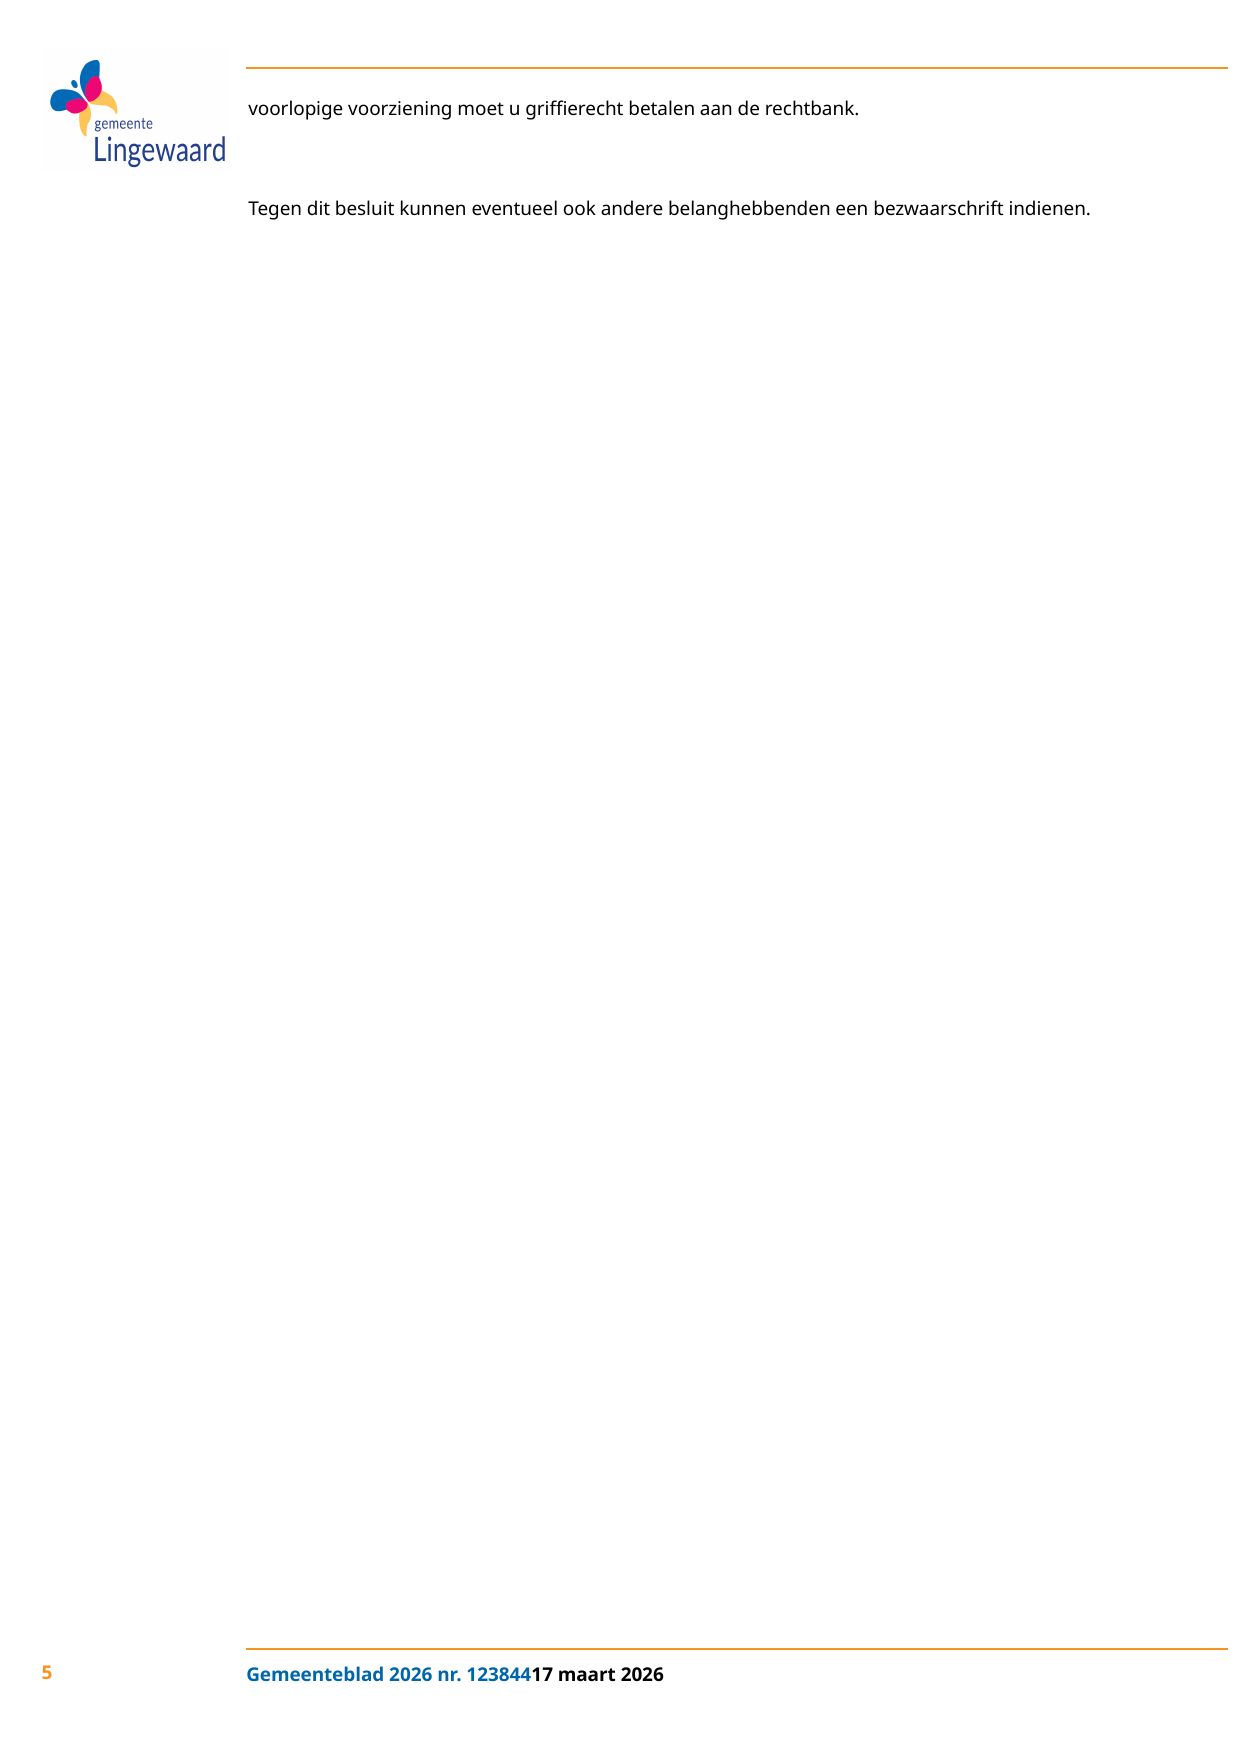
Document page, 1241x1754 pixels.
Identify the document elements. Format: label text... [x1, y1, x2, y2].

text Tegen dit besluit kunnen eventueel ook andere belanghebbenden een bezwaarschrift indienen. [248, 196, 1152, 221]
picture [41, 47, 231, 172]
text voorlopige voorziening moet u griffierecht betalen aan de rechtbank. [248, 95, 1152, 121]
